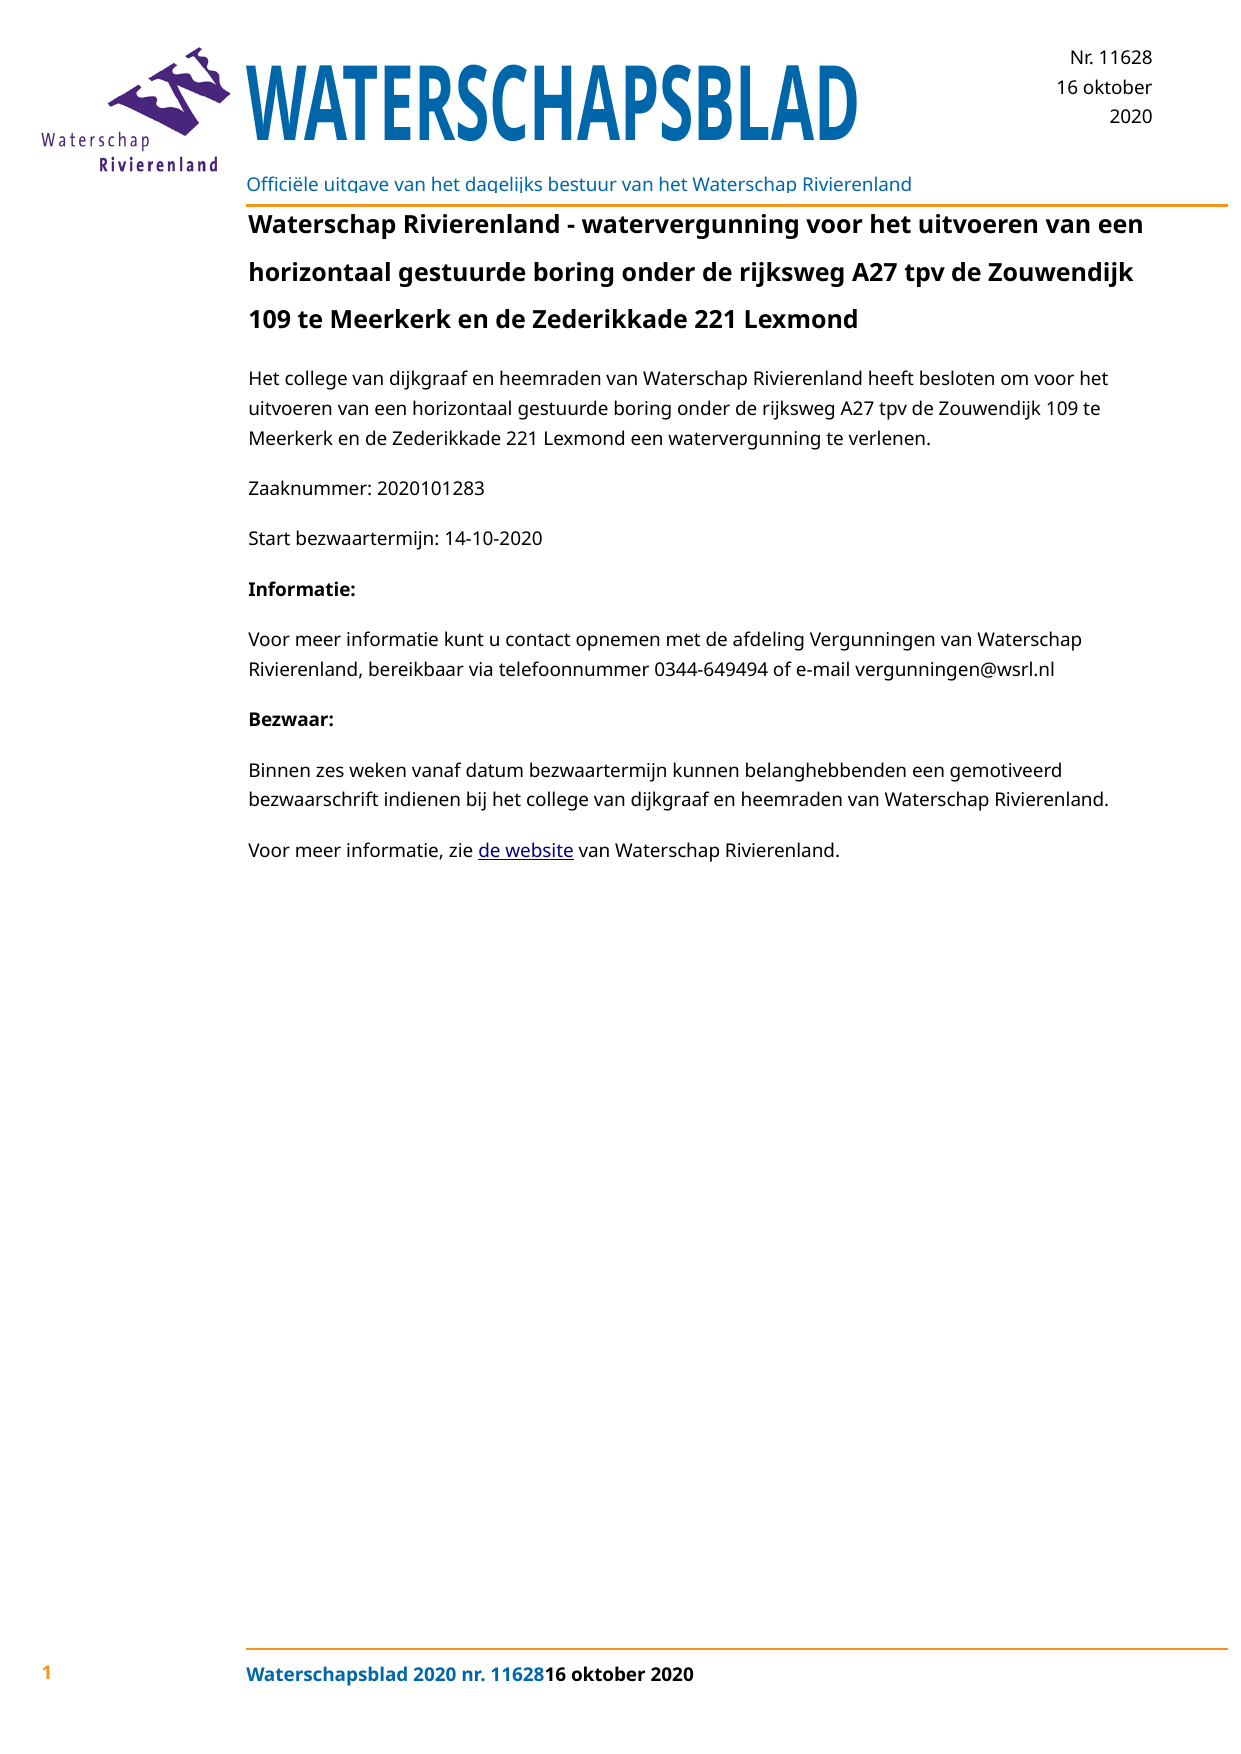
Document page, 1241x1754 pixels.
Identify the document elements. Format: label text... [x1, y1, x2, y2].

text Bezwaar: [248, 706, 1152, 732]
text Het college van dijkgraaf en heemraden van Waterschap Rivierenland heeft besloten om voor het uitvoeren van een horizontaal gestuurde boring onder de rijksweg A27 tpv de Zouwendijk 109 te Meerkerk en de Zederikkade 221 Lexmond een watervergunning te verlenen. [248, 366, 1152, 450]
text Informatie: [248, 576, 1152, 602]
text Waterschap Rivierenland - watervergunning voor het uitvoeren van een horizontaal gestuurde boring onder de rijksweg A27 tpv de Zouwendijk 109 te Meerkerk en de Zederikkade 221 Lexmond [248, 207, 1152, 336]
picture [41, 47, 231, 172]
text Zaaknummer: 2020101283 [248, 475, 1152, 501]
text Binnen zes weken vanaf datum bezwaartermijn kunnen belanghebbenden een gemotiveerd bezwaarschrift indienen bij het college van dijkgraaf en heemraden van Waterschap Rivierenland. [248, 757, 1152, 812]
text Voor meer informatie kunt u contact opnemen met de afdeling Vergunningen van Waterschap Rivierenland, bereikbaar via telefoonnummer 0344-649494 of e-mail vergunningen@wsrl.nl [248, 626, 1152, 682]
text Voor meer informatie, zie de website van Waterschap Rivierenland. [248, 837, 1152, 862]
text Start bezwaartermijn: 14-10-2020 [248, 526, 1152, 551]
